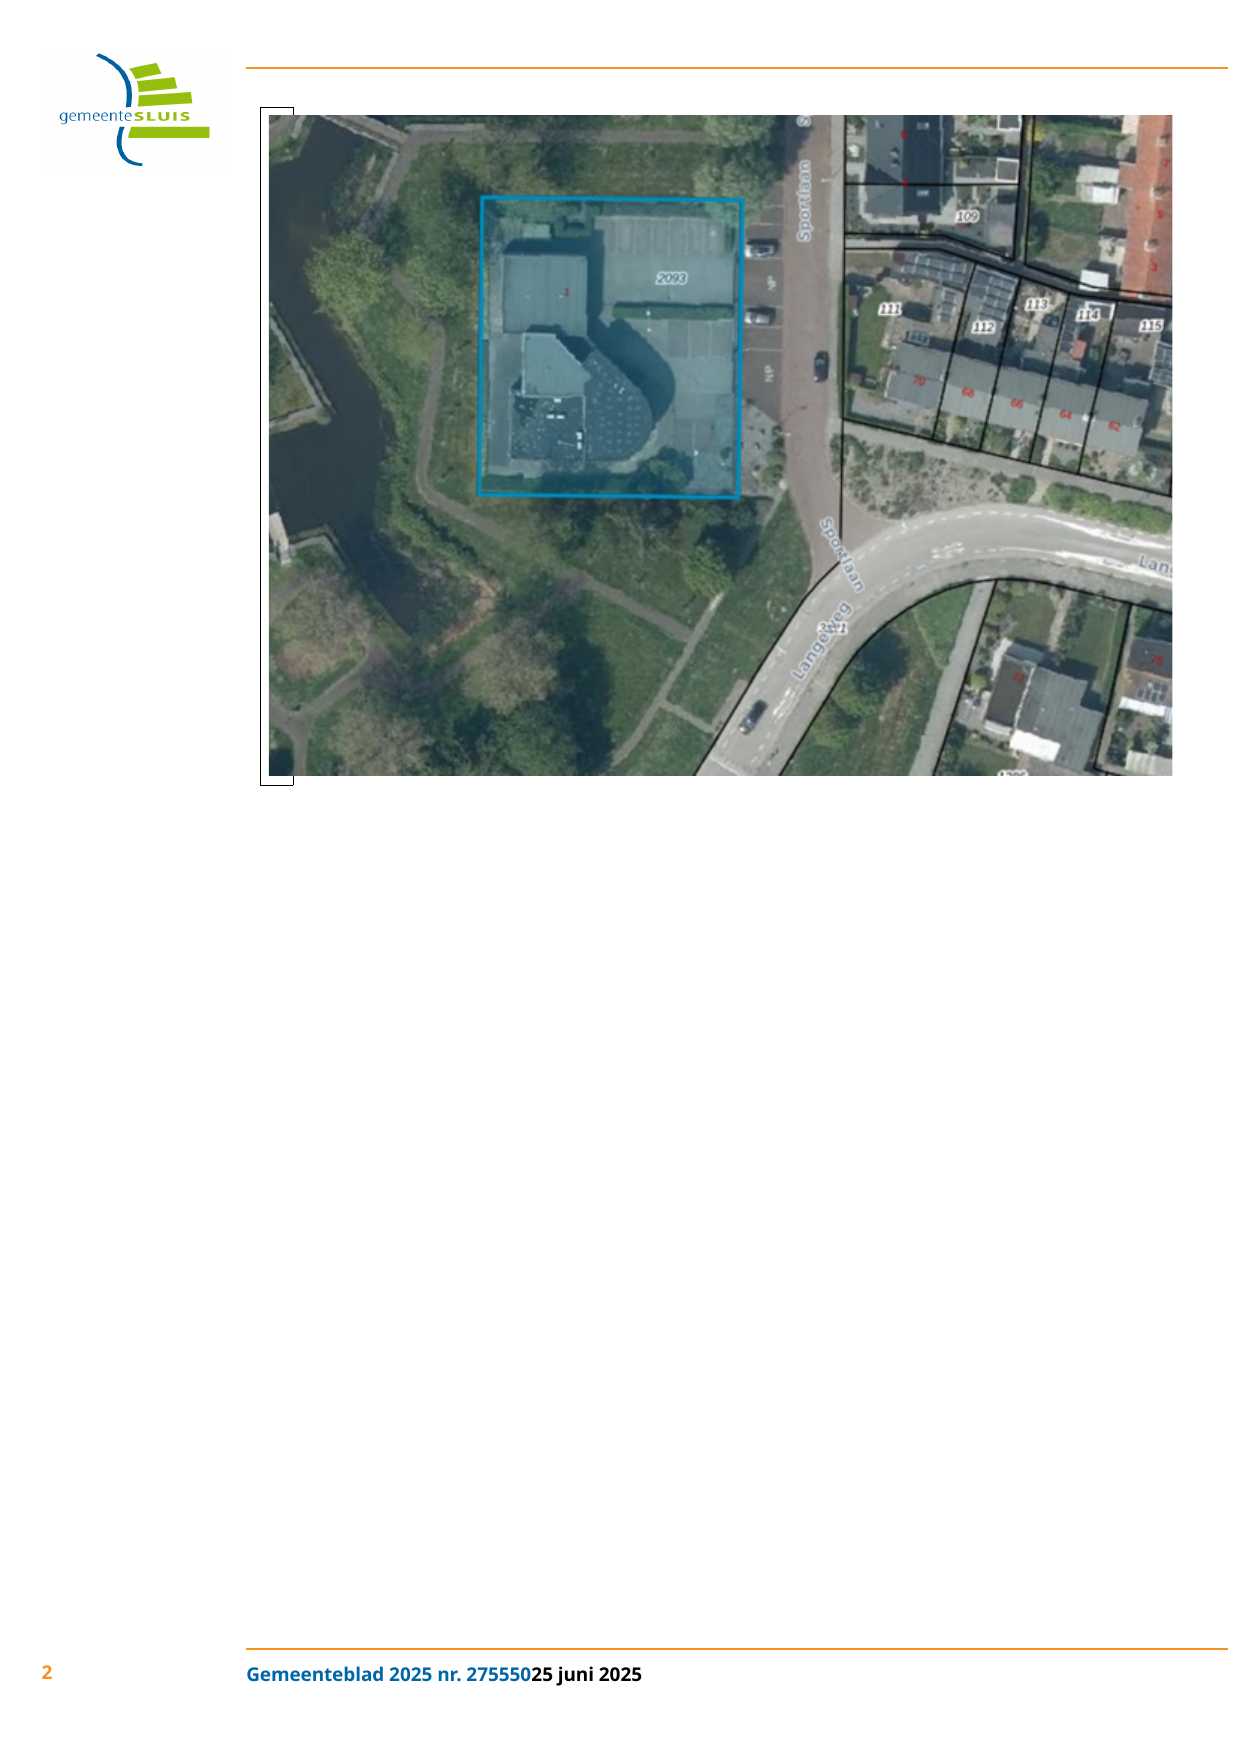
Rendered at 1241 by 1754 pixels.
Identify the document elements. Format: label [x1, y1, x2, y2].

picture [41, 47, 231, 172]
picture [268, 115, 1173, 776]
